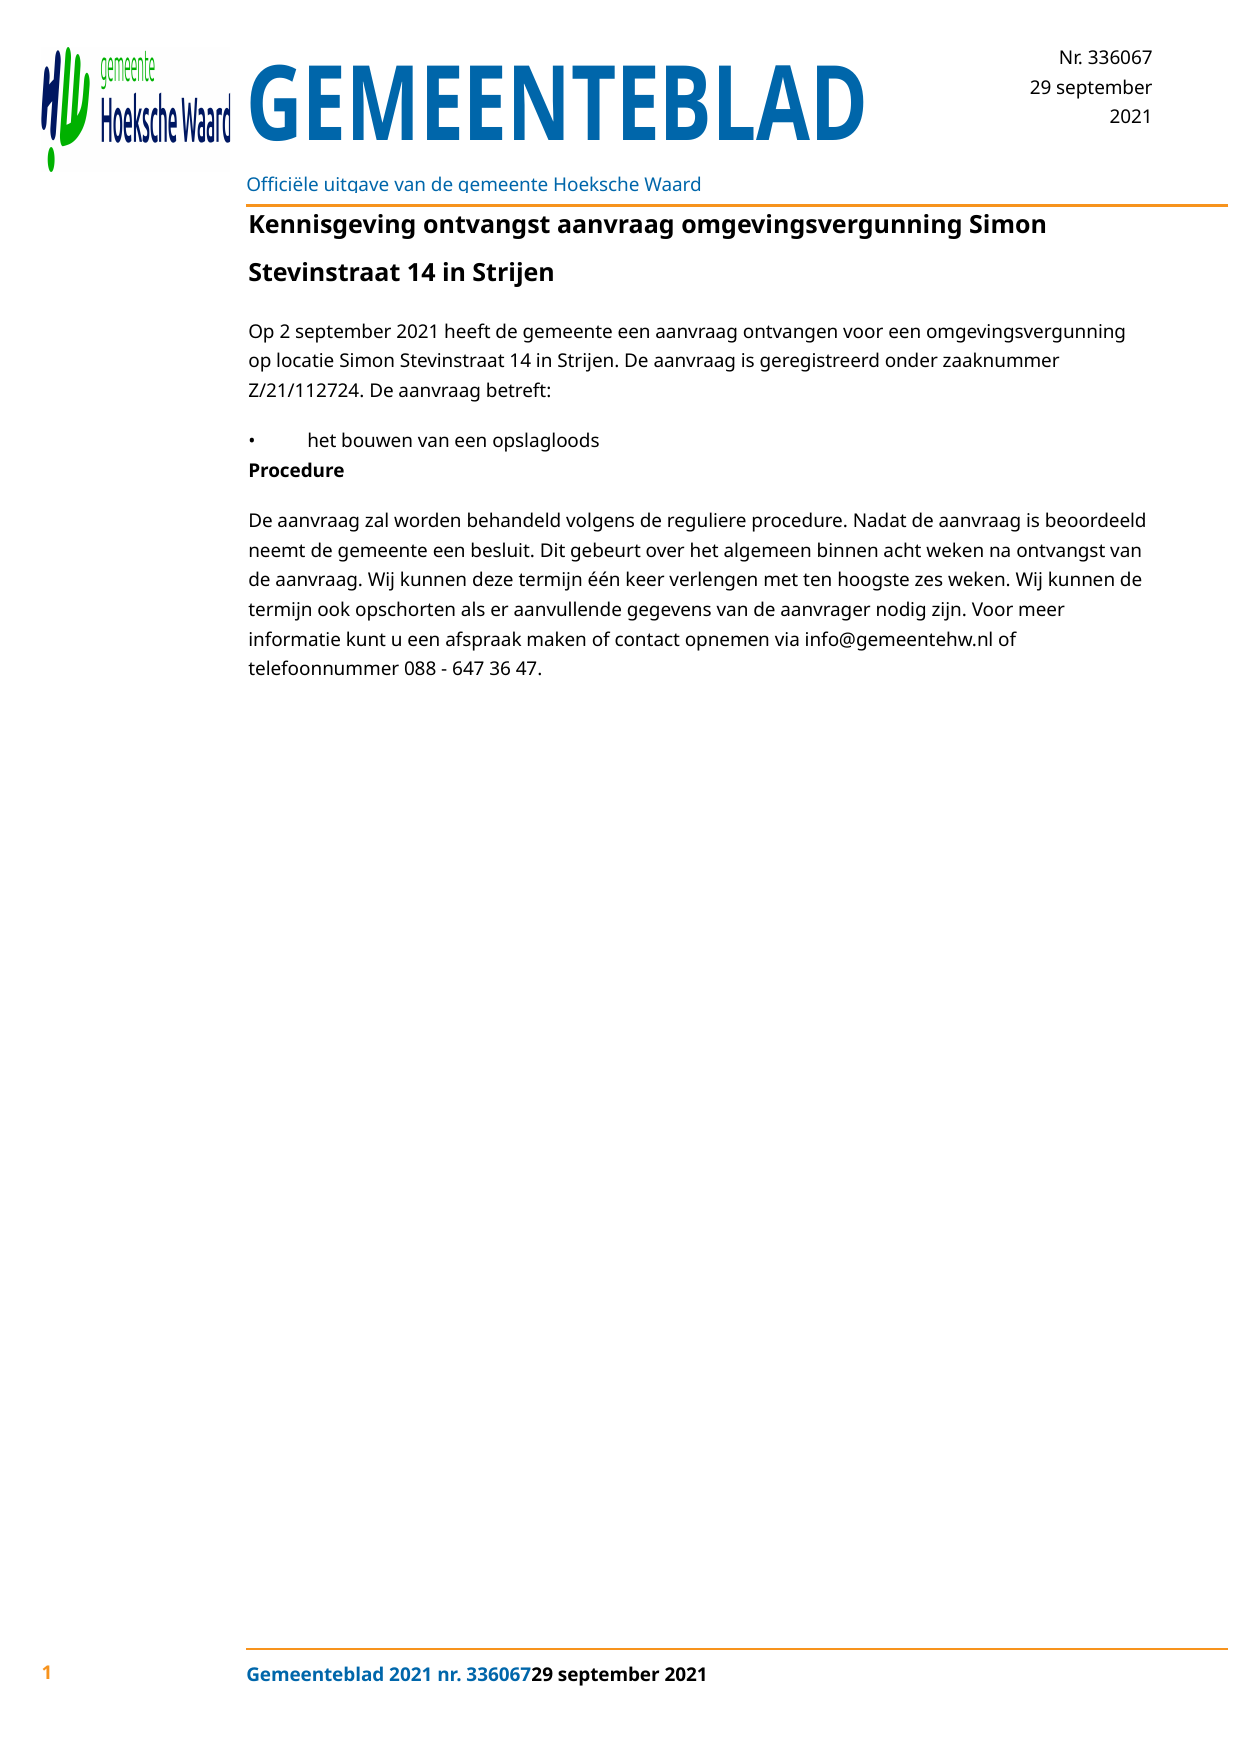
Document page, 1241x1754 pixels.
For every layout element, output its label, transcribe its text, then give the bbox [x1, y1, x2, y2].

text De aanvraag zal worden behandeld volgens de reguliere procedure. Nadat de aanvraag is beoordeeld neemt de gemeente een besluit. Dit gebeurt over het algemeen binnen acht weken na ontvangst van de aanvraag. Wij kunnen deze termijn één keer verlengen met ten hoogste zes weken. Wij kunnen de termijn ook opschorten als er aanvullende gegevens van de aanvrager nodig zijn. Voor meer informatie kunt u een afspraak maken of contact opnemen via info@gemeentehw.nl of telefoonnummer 088 - 647 36 47. [248, 507, 1152, 681]
list het bouwen van een opslagloods [248, 427, 1152, 453]
text Procedure [248, 457, 1152, 483]
picture [41, 47, 231, 172]
text Op 2 september 2021 heeft de gemeente een aanvraag ontvangen voor een omgevingsvergunning op locatie Simon Stevinstraat 14 in Strijen. De aanvraag is geregistreerd onder zaaknummer Z/21/112724. De aanvraag betreft: [248, 318, 1152, 403]
text Kennisgeving ontvangst aanvraag omgevingsvergunning Simon Stevinstraat 14 in Strijen [248, 207, 1152, 288]
